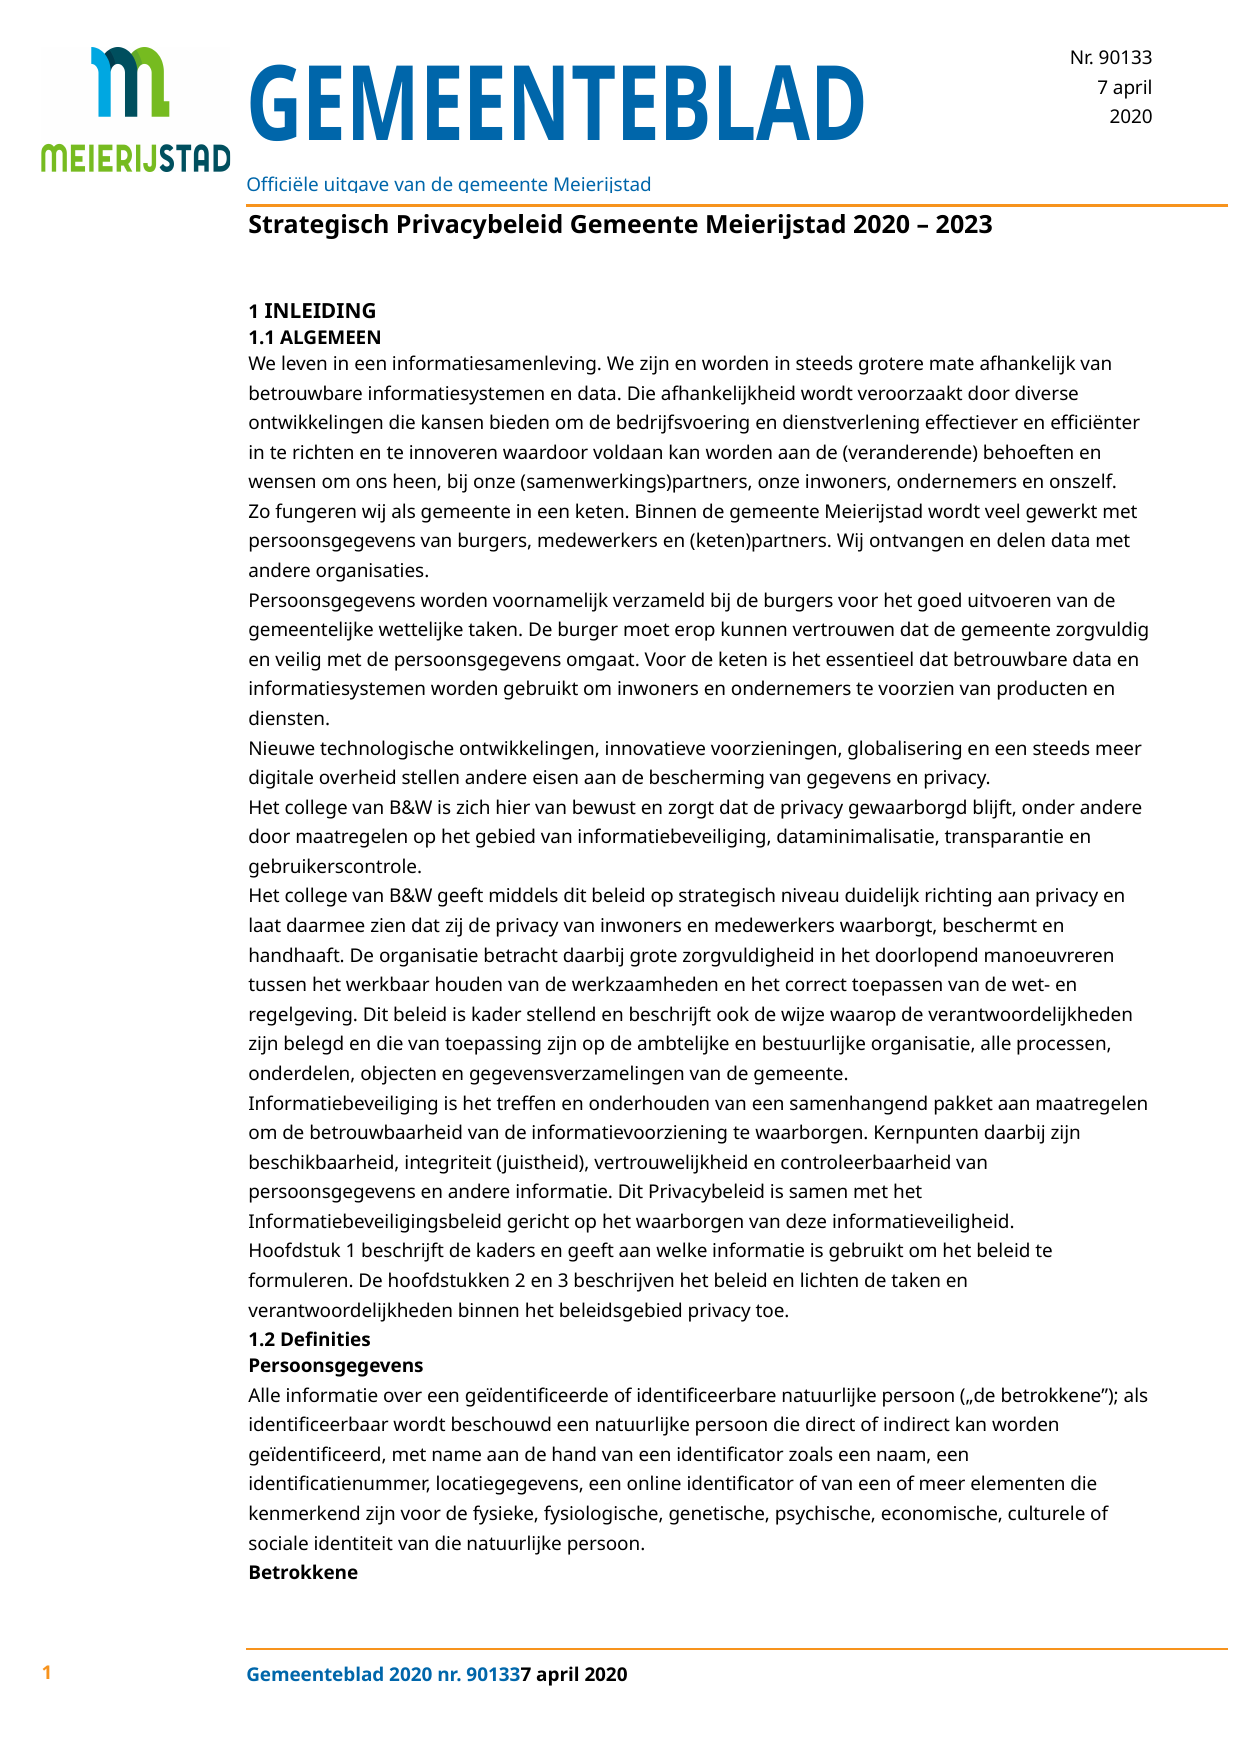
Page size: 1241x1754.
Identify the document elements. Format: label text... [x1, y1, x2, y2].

text 1.1 ALGEMEEN [248, 324, 1152, 350]
text Zo fungeren wij als gemeente in een keten. Binnen de gemeente Meierijstad wordt veel gewerkt met persoonsgegevens van burgers, medewerkers en (keten)partners. Wij ontvangen en delen data met andere organisaties. [248, 498, 1152, 583]
text Informatiebeveiliging is het treffen en onderhouden van een samenhangend pakket aan maatregelen om de betrouwbaarheid van de informatievoorziening te waarborgen. Kernpunten daarbij zijn beschikbaarheid, integriteit (juistheid), vertrouwelijkheid en controleerbaarheid van persoonsgegevens en andere informatie. Dit Privacybeleid is samen met het Informatiebeveiligingsbeleid gericht op het waarborgen van deze informatieveiligheid. [248, 1090, 1152, 1234]
text We leven in een informatiesamenleving. We zijn en worden in steeds grotere mate afhankelijk van betrouwbare informatiesystemen en data. Die afhankelijkheid wordt veroorzaakt door diverse ontwikkelingen die kansen bieden om de bedrijfsvoering en dienstverlening effectiever en efficiënter in te richten en te innoveren waardoor voldaan kan worden aan de (veranderende) behoeften en wensen om ons heen, bij onze (samenwerkings)partners, onze inwoners, ondernemers en onszelf. [248, 350, 1152, 494]
text 1 INLEIDING [248, 296, 1152, 324]
text Alle informatie over een geïdentificeerde of identificeerbare natuurlijke persoon („de betrokkene”); als identificeerbaar wordt beschouwd een natuurlijke persoon die direct of indirect kan worden geïdentificeerd, met name aan de hand van een identificator zoals een naam, een identificatienummer, locatiegegevens, een online identificator of van een of meer elementen die kenmerkend zijn voor de fysieke, fysiologische, genetische, psychische, economische, culturele of sociale identiteit van die natuurlijke persoon. [248, 1382, 1152, 1555]
text Het college van B&W geeft middels dit beleid op strategisch niveau duidelijk richting aan privacy en laat daarmee zien dat zij de privacy van inwoners en medewerkers waarborgt, beschermt en handhaaft. De organisatie betracht daarbij grote zorgvuldigheid in het doorlopend manoeuvreren tussen het werkbaar houden van de werkzaamheden en het correct toepassen van de wet- en regelgeving. Dit beleid is kader stellend en beschrijft ook de wijze waarop de verantwoordelijkheden zijn belegd en die van toepassing zijn op de ambtelijke en bestuurlijke organisatie, alle processen, onderdelen, objecten en gegevensverzamelingen van de gemeente. [248, 883, 1152, 1086]
picture [41, 47, 231, 172]
text 1.2 Definities [248, 1326, 1152, 1352]
text Nieuwe technologische ontwikkelingen, innovatieve voorzieningen, globalisering en een steeds meer digitale overheid stellen andere eisen aan de bescherming van gegevens en privacy. [248, 735, 1152, 790]
text Hoofdstuk 1 beschrijft de kaders en geeft aan welke informatie is gebruikt om het beleid te formuleren. De hoofdstukken 2 en 3 beschrijven het beleid en lichten de taken en verantwoordelijkheden binnen het beleidsgebied privacy toe. [248, 1238, 1152, 1323]
text Strategisch Privacybeleid Gemeente Meierijstad 2020 – 2023 [248, 207, 1152, 241]
text Persoonsgegevens worden voornamelijk verzameld bij de burgers voor het goed uitvoeren van de gemeentelijke wettelijke taken. De burger moet erop kunnen vertrouwen dat de gemeente zorgvuldig en veilig met de persoonsgegevens omgaat. Voor de keten is het essentieel dat betrouwbare data en informatiesystemen worden gebruikt om inwoners en ondernemers te voorzien van producten en diensten. [248, 587, 1152, 731]
text Betrokkene [248, 1559, 1152, 1585]
text Persoonsgegevens [248, 1352, 1152, 1378]
text Het college van B&W is zich hier van bewust en zorgt dat de privacy gewaarborgd blijft, onder andere door maatregelen op het gebied van informatiebeveiliging, dataminimalisatie, transparantie en gebruikerscontrole. [248, 794, 1152, 879]
